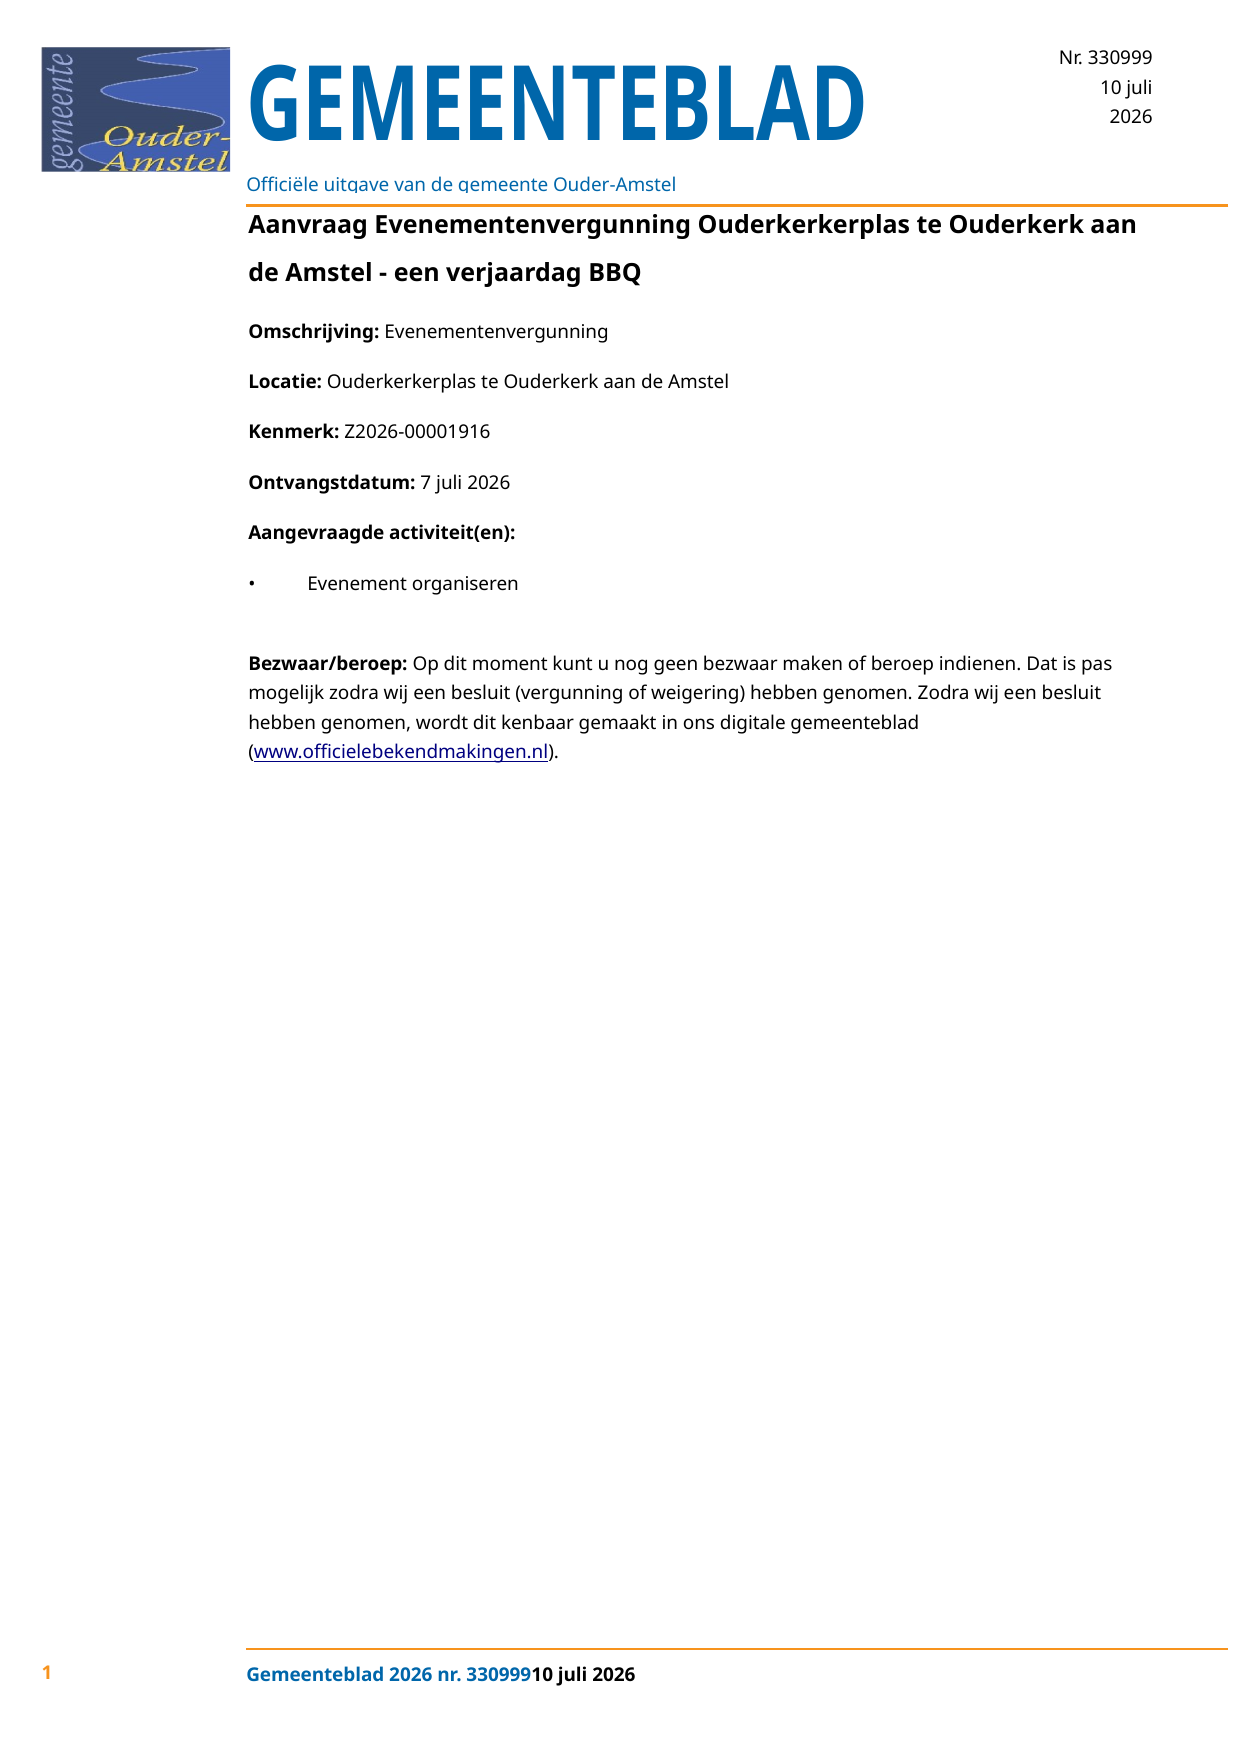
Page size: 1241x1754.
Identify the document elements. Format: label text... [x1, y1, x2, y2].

list Evenement organiseren [248, 570, 1152, 596]
text Ontvangstdatum: 7 juli 2026 [248, 469, 1152, 495]
text Bezwaar/beroep: Op dit moment kunt u nog geen bezwaar maken of beroep indienen. Dat is pas mogelijk zodra wij een besluit (vergunning of weigering) hebben genomen. Zodra wij een besluit hebben genomen, wordt dit kenbaar gemaakt in ons digitale gemeenteblad (www.officielebekendmakingen.nl). [248, 650, 1152, 764]
text Omschrijving: Evenementenvergunning [248, 318, 1152, 344]
text Aangevraagde activiteit(en): [248, 519, 1152, 545]
text Aanvraag Evenementenvergunning Ouderkerkerplas te Ouderkerk aan de Amstel - een verjaardag BBQ [248, 207, 1152, 288]
text Locatie: Ouderkerkerplas te Ouderkerk aan de Amstel [248, 368, 1152, 394]
picture [41, 47, 231, 172]
text Kenmerk: Z2026-00001916 [248, 419, 1152, 444]
